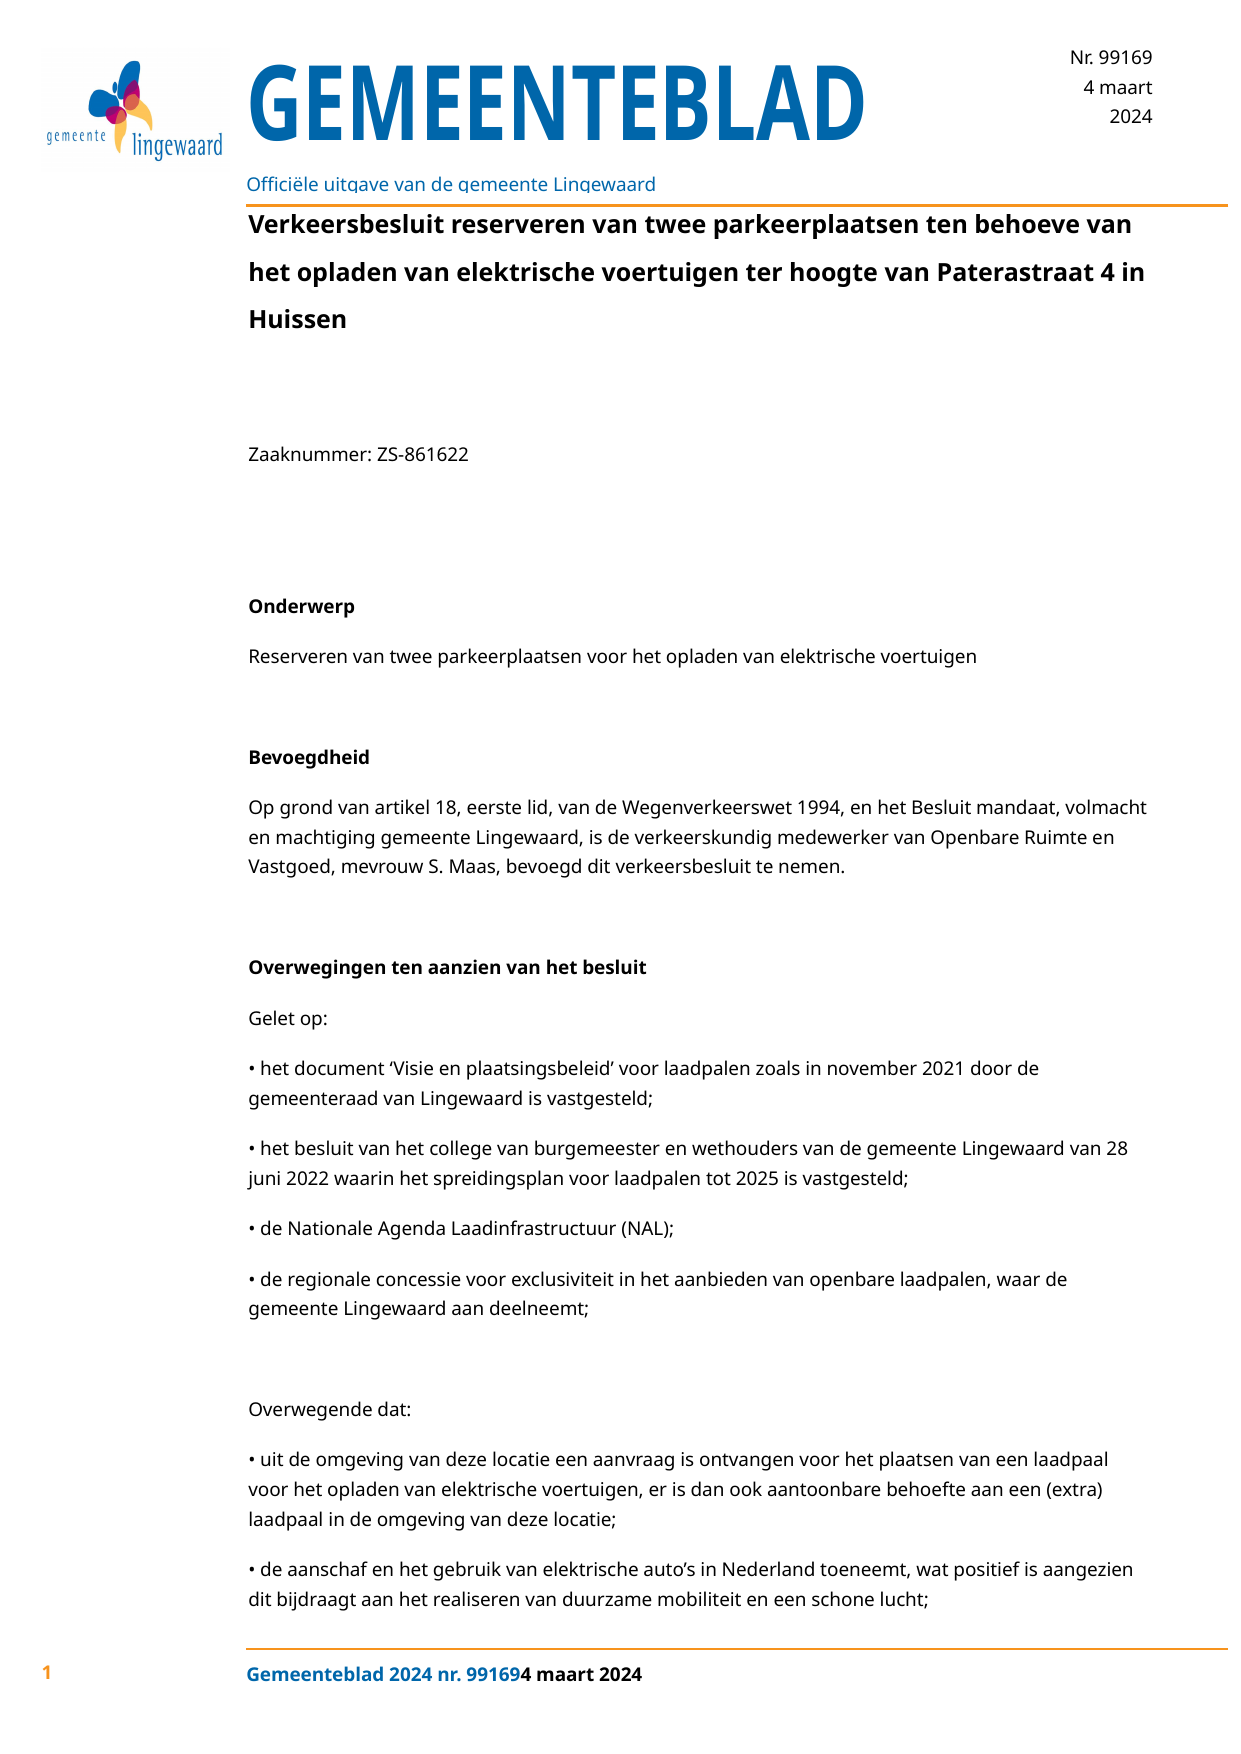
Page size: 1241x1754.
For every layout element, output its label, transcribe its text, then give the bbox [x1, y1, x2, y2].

text • de regionale concessie voor exclusiviteit in het aanbieden van openbare laadpalen, waar de gemeente Lingewaard aan deelneemt; [248, 1266, 1152, 1321]
text • de Nationale Agenda Laadinfrastructuur (NAL); [248, 1215, 1152, 1241]
text • het besluit van het college van burgemeester en wethouders van de gemeente Lingewaard van 28 juni 2022 waarin het spreidingsplan voor laadpalen tot 2025 is vastgesteld; [248, 1135, 1152, 1191]
text • de aanschaf en het gebruik van elektrische auto’s in Nederland toeneemt, wat positief is aangezien dit bijdraagt aan het realiseren van duurzame mobiliteit en een schone lucht; [248, 1556, 1152, 1612]
text Gelet op: [248, 1005, 1152, 1031]
text Bevoegdheid [248, 744, 1152, 770]
text Verkeersbesluit reserveren van twee parkeerplaatsen ten behoeve van het opladen van elektrische voertuigen ter hoogte van Paterastraat 4 in Huissen [248, 207, 1152, 336]
text Reserveren van twee parkeerplaatsen voor het opladen van elektrische voertuigen [248, 643, 1152, 669]
text Onderwerp [248, 593, 1152, 619]
text Overwegende dat: [248, 1396, 1152, 1422]
text Overwegingen ten aanzien van het besluit [248, 954, 1152, 980]
picture [41, 47, 231, 172]
text • het document ‘Visie en plaatsingsbeleid’ voor laadpalen zoals in november 2021 door de gemeenteraad van Lingewaard is vastgesteld; [248, 1055, 1152, 1111]
text Op grond van artikel 18, eerste lid, van de Wegenverkeerswet 1994, en het Besluit mandaat, volmacht en machtiging gemeente Lingewaard, is de verkeerskundig medewerker van Openbare Ruimte en Vastgoed, mevrouw S. Maas, bevoegd dit verkeersbesluit te nemen. [248, 794, 1152, 879]
text • uit de omgeving van deze locatie een aanvraag is ontvangen voor het plaatsen van een laadpaal voor het opladen van elektrische voertuigen, er is dan ook aantoonbare behoefte aan een (extra) laadpaal in de omgeving van deze locatie; [248, 1447, 1152, 1532]
text Zaaknummer: ZS-861622 [248, 442, 1152, 467]
